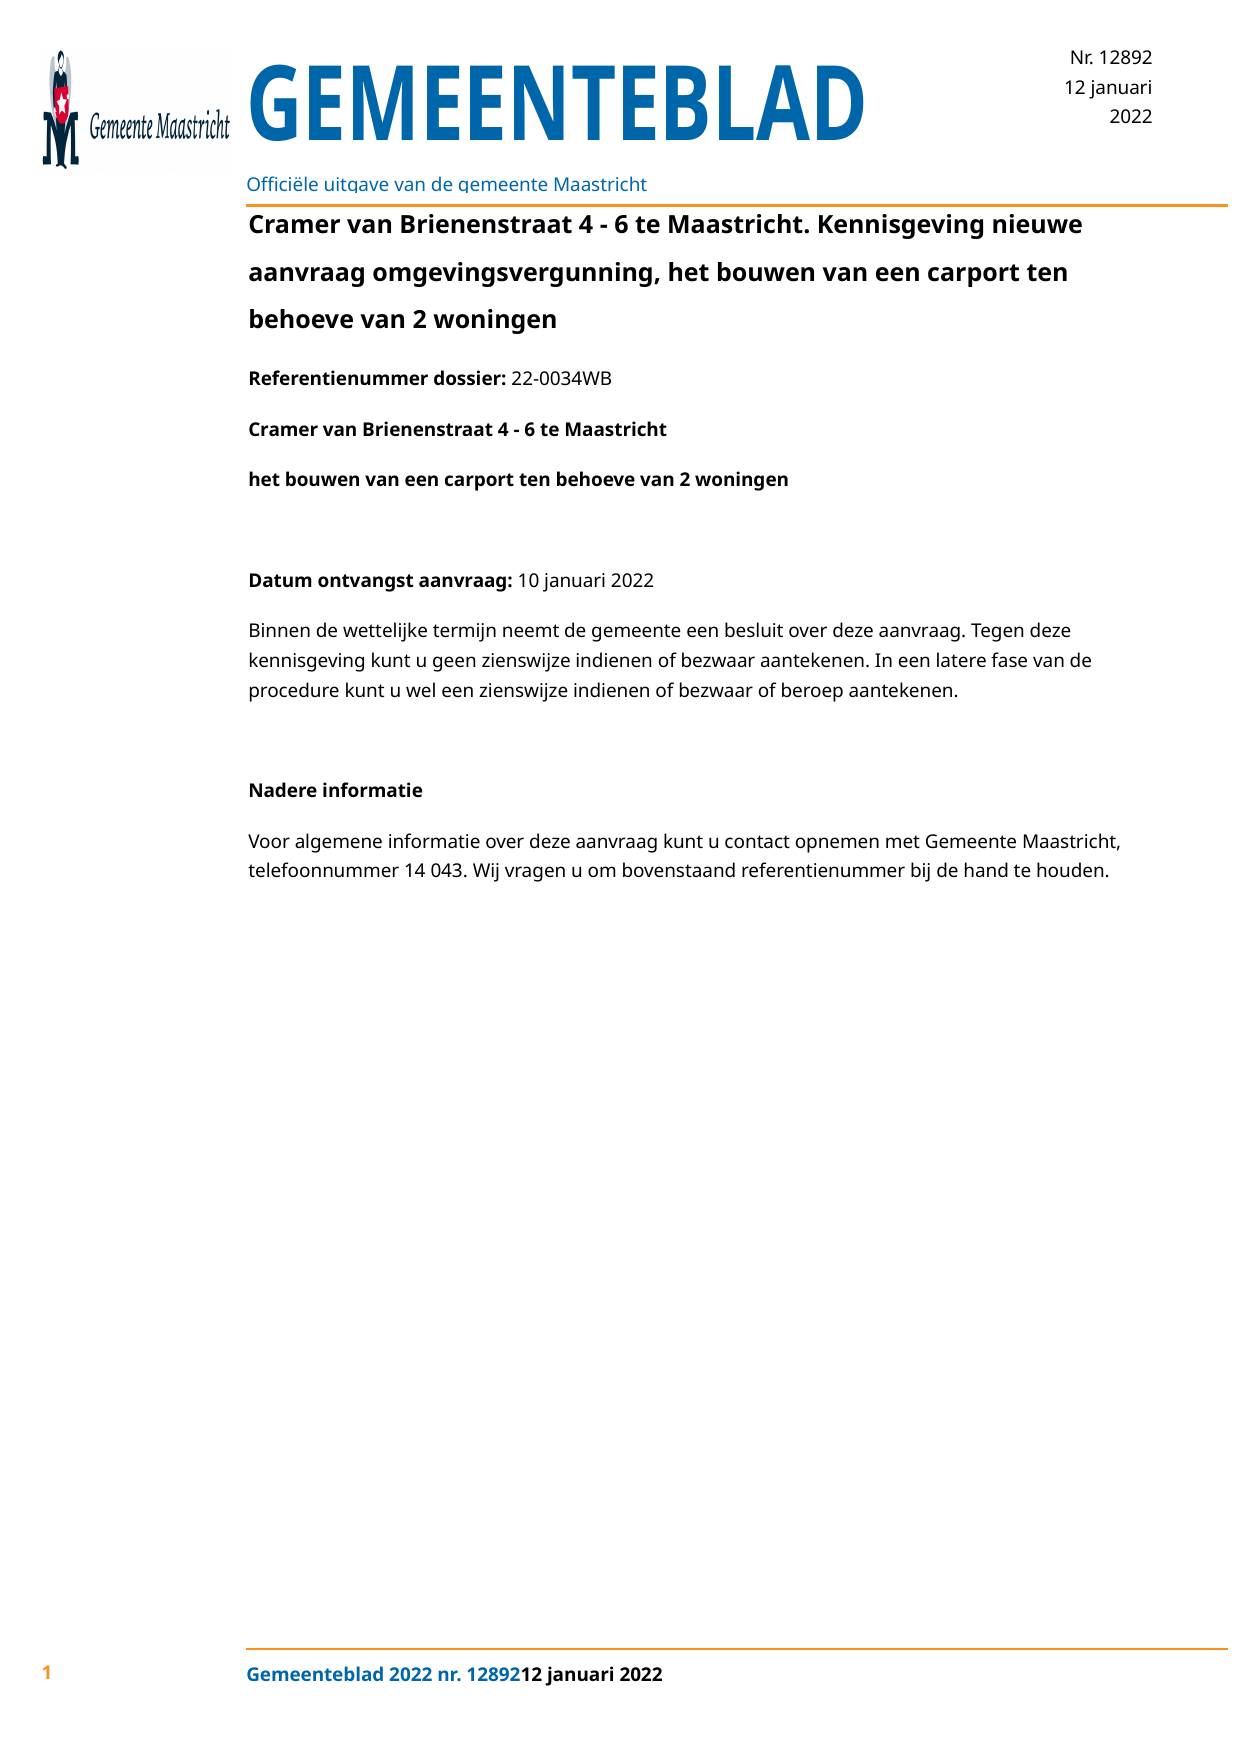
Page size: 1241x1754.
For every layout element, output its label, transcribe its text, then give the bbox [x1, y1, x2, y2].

text Cramer van Brienenstraat 4 - 6 te Maastricht [248, 416, 1152, 442]
text Nadere informatie [248, 778, 1152, 803]
text Datum ontvangst aanvraag: 10 januari 2022 [248, 567, 1152, 593]
picture [41, 47, 231, 172]
text Referentienummer dossier: 22-0034WB [248, 366, 1152, 391]
text Binnen de wettelijke termijn neemt de gemeente een besluit over deze aanvraag. Tegen deze kennisgeving kunt u geen zienswijze indienen of bezwaar aantekenen. In een latere fase van de procedure kunt u wel een zienswijze indienen of bezwaar of beroep aantekenen. [248, 618, 1152, 702]
text Voor algemene informatie over deze aanvraag kunt u contact opnemen met Gemeente Maastricht, telefoonnummer 14 043. Wij vragen u om bovenstaand referentienummer bij de hand te houden. [248, 828, 1152, 883]
text het bouwen van een carport ten behoeve van 2 woningen [248, 466, 1152, 492]
text Cramer van Brienenstraat 4 - 6 te Maastricht. Kennisgeving nieuwe aanvraag omgevingsvergunning, het bouwen van een carport ten behoeve van 2 woningen [248, 207, 1152, 336]
